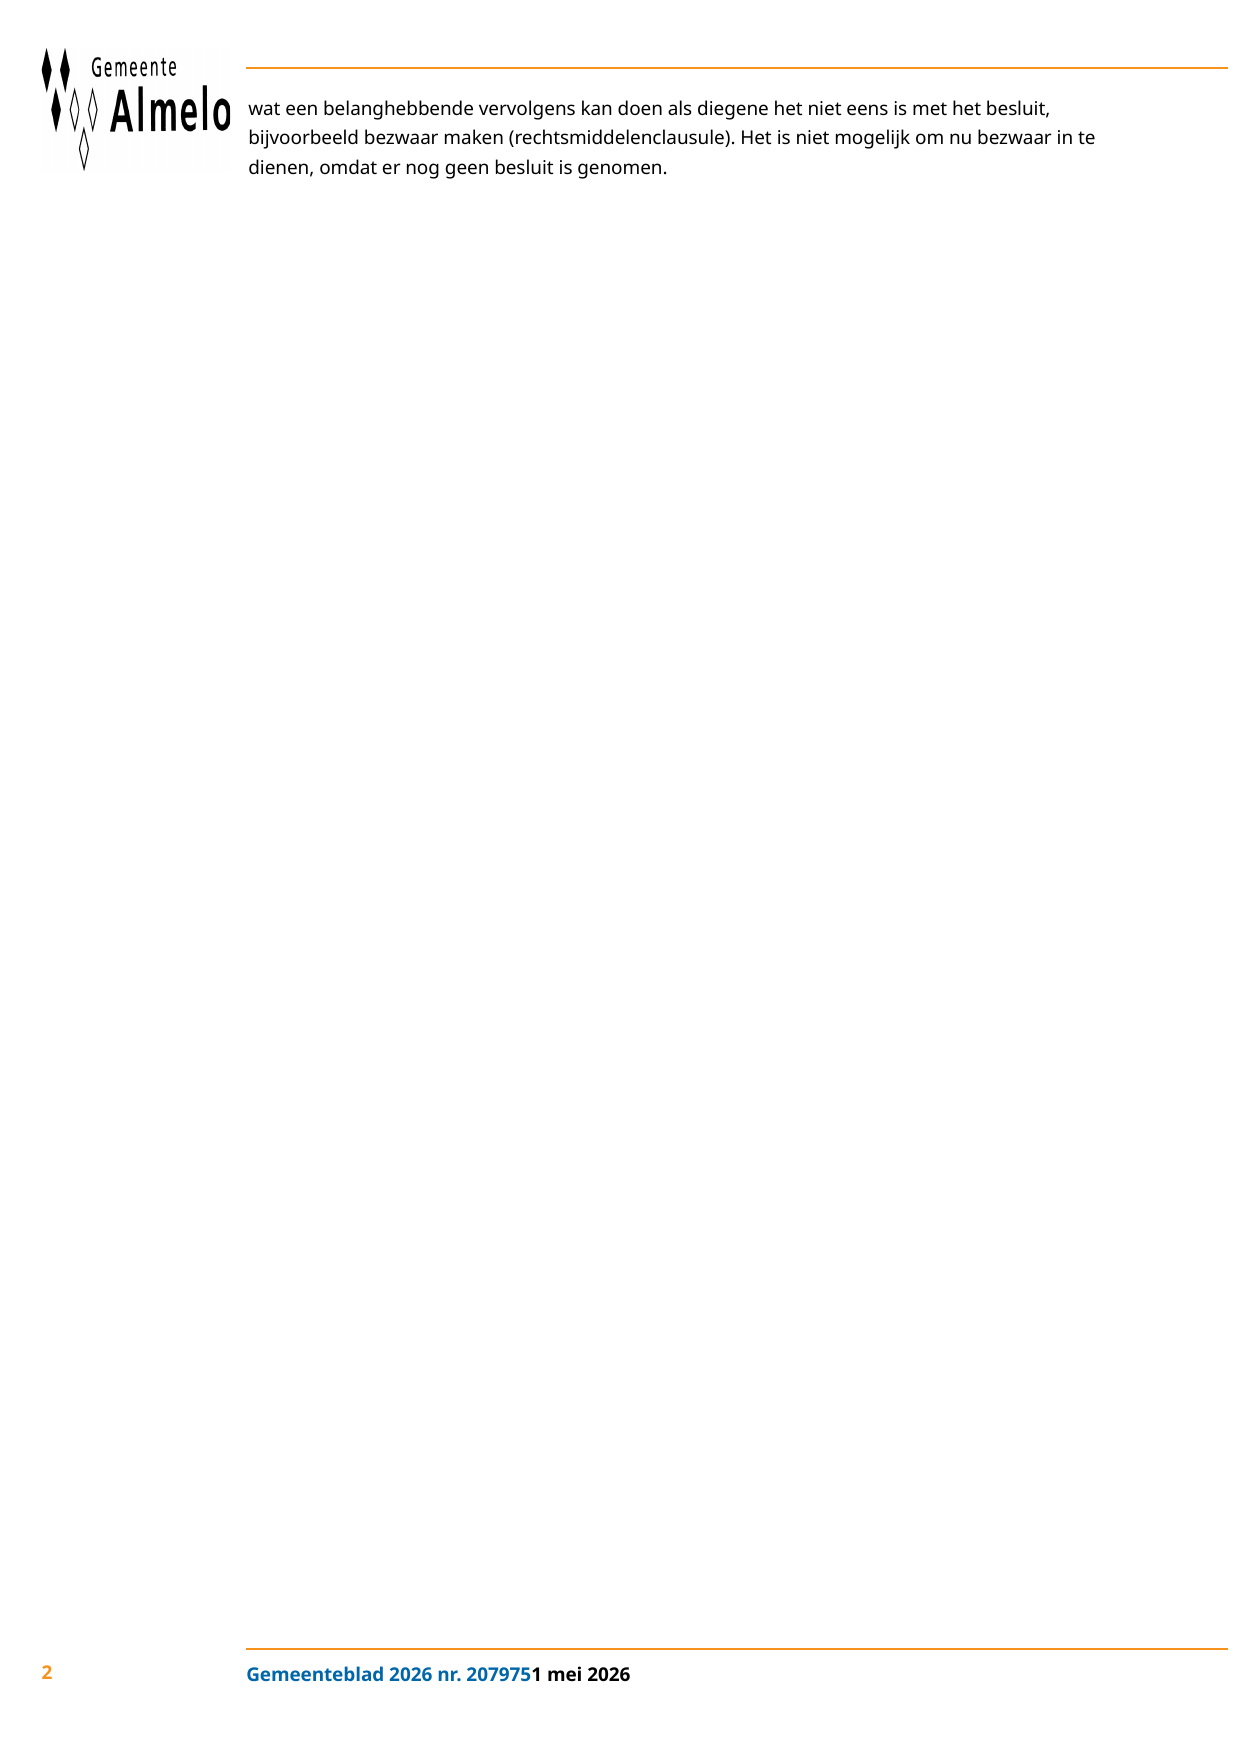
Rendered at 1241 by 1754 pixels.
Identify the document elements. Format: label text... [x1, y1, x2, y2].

text wat een belanghebbende vervolgens kan doen als diegene het niet eens is met het besluit, bijvoorbeeld bezwaar maken (rechtsmiddelenclausule). Het is niet mogelijk om nu bezwaar in te dienen, omdat er nog geen besluit is genomen. [248, 95, 1152, 180]
picture [41, 47, 231, 172]
